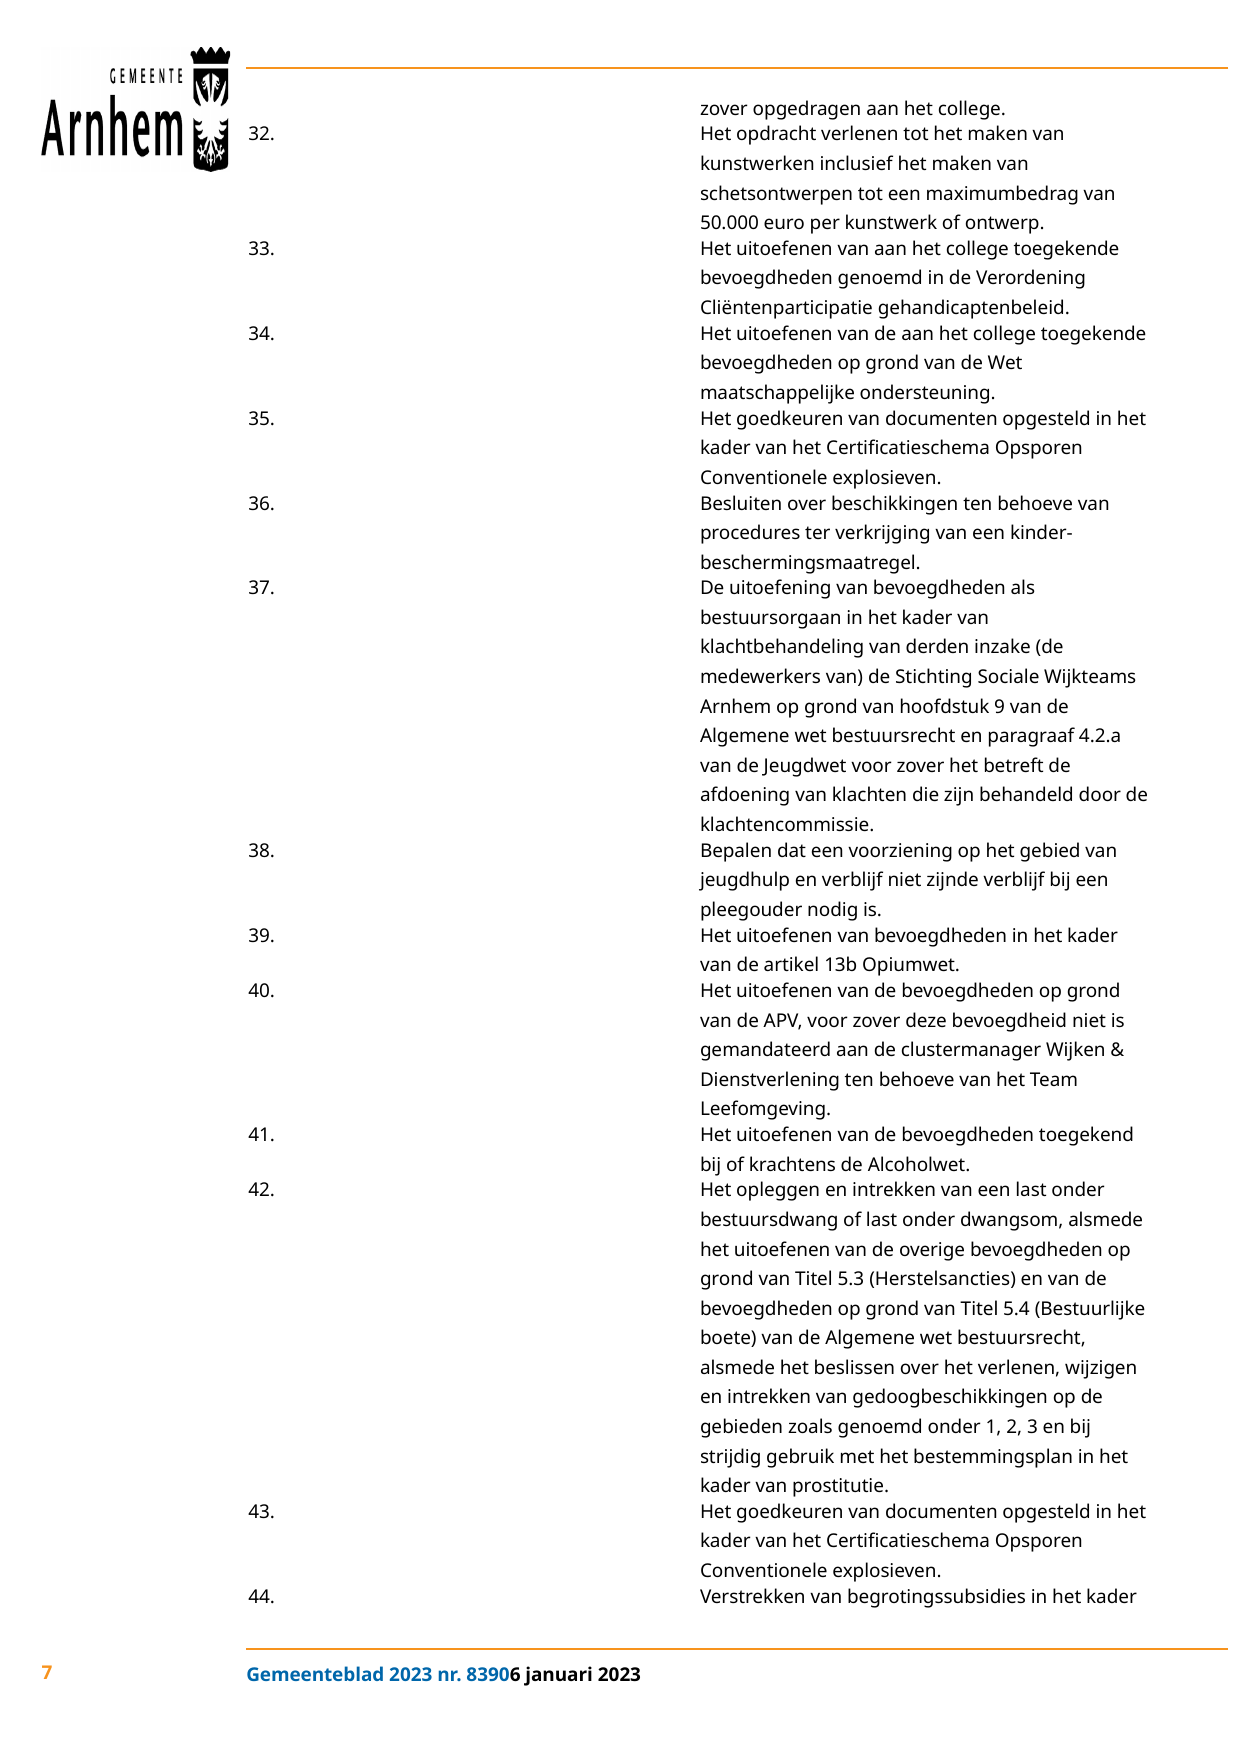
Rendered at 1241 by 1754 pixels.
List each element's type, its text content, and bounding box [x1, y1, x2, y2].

table_cell 38. [248, 837, 700, 922]
table_cell Het uitoefenen van de bevoegdheden toegekend bij of krachtens de Alcoholwet. [700, 1121, 1152, 1177]
table_cell 40. [248, 977, 700, 1121]
table_cell Het opdracht verlenen tot het maken van kunstwerken inclusief het maken van schetsontwerpen tot een maximumbedrag van 50.000 euro per kunstwerk of ontwerp. [700, 121, 1152, 235]
table_cell Het uitoefenen van bevoegdheden in het kader van de artikel 13b Opiumwet. [700, 922, 1152, 977]
table_cell De uitoefening van bevoegdheden als bestuursorgaan in het kader van klachtbehandeling van derden inzake (de medewerkers van) de Stichting Sociale Wijkteams Arnhem op grond van hoofdstuk 9 van de Algemene wet bestuursrecht en paragraaf 4.2.a van de Jeugdwet voor zover het betreft de afdoening van klachten die zijn behandeld door de klachtencommissie. [700, 575, 1152, 837]
table_cell 32. [248, 121, 700, 235]
table_cell 35. [248, 405, 700, 490]
table_cell zover opgedragen aan het college. [700, 95, 1152, 121]
table_cell 39. [248, 922, 700, 977]
table_cell Het goedkeuren van documenten opgesteld in het kader van het Certificatieschema Opsporen Conventionele explosieven. [700, 405, 1152, 490]
table_cell Verstrekken van begrotingssubsidies in het kader [700, 1583, 1152, 1609]
picture [41, 47, 231, 172]
table_cell 33. [248, 235, 700, 320]
table_cell 43. [248, 1498, 700, 1583]
table_cell 44. [248, 1583, 700, 1609]
table_cell Het goedkeuren van documenten opgesteld in het kader van het Certificatieschema Opsporen Conventionele explosieven. [700, 1498, 1152, 1583]
table_cell Het opleggen en intrekken van een last onder bestuursdwang of last onder dwangsom, alsmede het uitoefenen van de overige bevoegdheden op grond van Titel 5.3 (Herstelsancties) en van de bevoegdheden op grond van Titel 5.4 (Bestuurlijke boete) van de Algemene wet bestuursrecht, alsmede het beslissen over het verlenen, wijzigen en intrekken van gedoogbeschikkingen op de gebieden zoals genoemd onder 1, 2, 3 en bij strijdig gebruik met het bestemmingsplan in het kader van prostitutie. [700, 1177, 1152, 1498]
table_cell Bepalen dat een voorziening op het gebied van jeugdhulp en verblijf niet zijnde verblijf bij een pleegouder nodig is. [700, 837, 1152, 922]
table_cell 34. [248, 320, 700, 405]
table_cell Het uitoefenen van de aan het college toegekende bevoegdheden op grond van de Wet maatschappelijke ondersteuning. [700, 320, 1152, 405]
table_cell [248, 95, 700, 121]
table_cell 37. [248, 575, 700, 837]
table_cell Het uitoefenen van aan het college toegekende bevoegdheden genoemd in de Verordening Cliëntenparticipatie gehandicaptenbeleid. [700, 235, 1152, 320]
table_cell 36. [248, 490, 700, 574]
table_cell Besluiten over beschikkingen ten behoeve van procedures ter verkrijging van een kinder-beschermingsmaatregel. [700, 490, 1152, 574]
table_cell Het uitoefenen van de bevoegdheden op grond van de APV, voor zover deze bevoegdheid niet is gemandateerd aan de clustermanager Wijken & Dienstverlening ten behoeve van het Team Leefomgeving. [700, 977, 1152, 1121]
table_cell 42. [248, 1177, 700, 1498]
table_cell 41. [248, 1121, 700, 1177]
